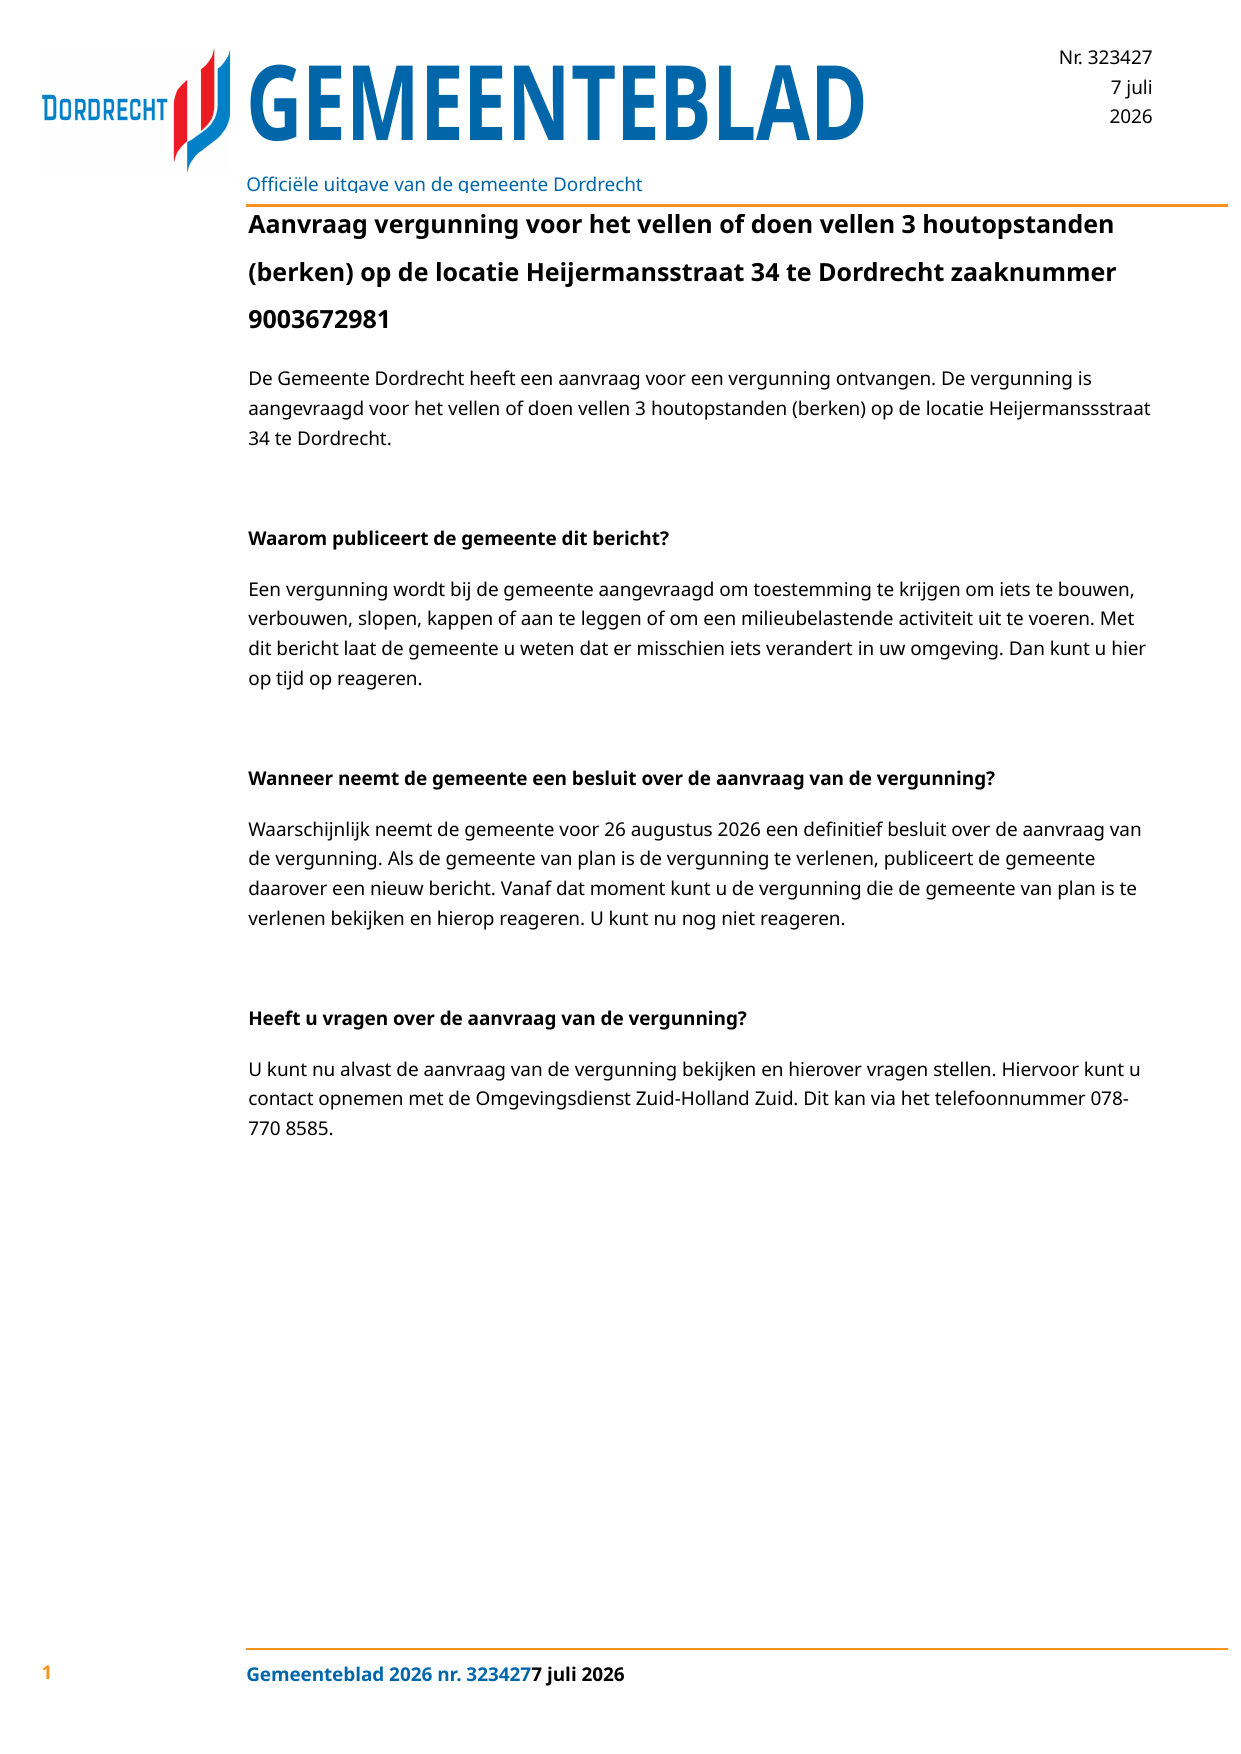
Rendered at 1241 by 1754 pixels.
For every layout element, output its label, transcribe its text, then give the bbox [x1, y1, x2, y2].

text Waarom publiceert de gemeente dit bericht? [248, 526, 1152, 551]
text Wanneer neemt de gemeente een besluit over de aanvraag van de vergunning? [248, 766, 1152, 791]
text De Gemeente Dordrecht heeft een aanvraag voor een vergunning ontvangen. De vergunning is aangevraagd voor het vellen of doen vellen 3 houtopstanden (berken) op de locatie Heijermanssstraat 34 te Dordrecht. [248, 366, 1152, 450]
picture [41, 47, 231, 172]
text Aanvraag vergunning voor het vellen of doen vellen 3 houtopstanden (berken) op de locatie Heijermansstraat 34 te Dordrecht zaaknummer 9003672981 [248, 207, 1152, 336]
text U kunt nu alvast de aanvraag van de vergunning bekijken en hierover vragen stellen. Hiervoor kunt u contact opnemen met de Omgevingsdienst Zuid-Holland Zuid. Dit kan via het telefoonnummer 078-770 8585. [248, 1056, 1152, 1141]
text Heeft u vragen over de aanvraag van de vergunning? [248, 1006, 1152, 1031]
text Een vergunning wordt bij de gemeente aangevraagd om toestemming te krijgen om iets te bouwen, verbouwen, slopen, kappen of aan te leggen of om een milieubelastende activiteit uit te voeren. Met dit bericht laat de gemeente u weten dat er misschien iets verandert in uw omgeving. Dan kunt u hier op tijd op reageren. [248, 576, 1152, 690]
text Waarschijnlijk neemt de gemeente voor 26 augustus 2026 een definitief besluit over de aanvraag van de vergunning. Als de gemeente van plan is de vergunning te verlenen, publiceert de gemeente daarover een nieuw bericht. Vanaf dat moment kunt u de vergunning die de gemeente van plan is te verlenen bekijken en hierop reageren. U kunt nu nog niet reageren. [248, 816, 1152, 930]
